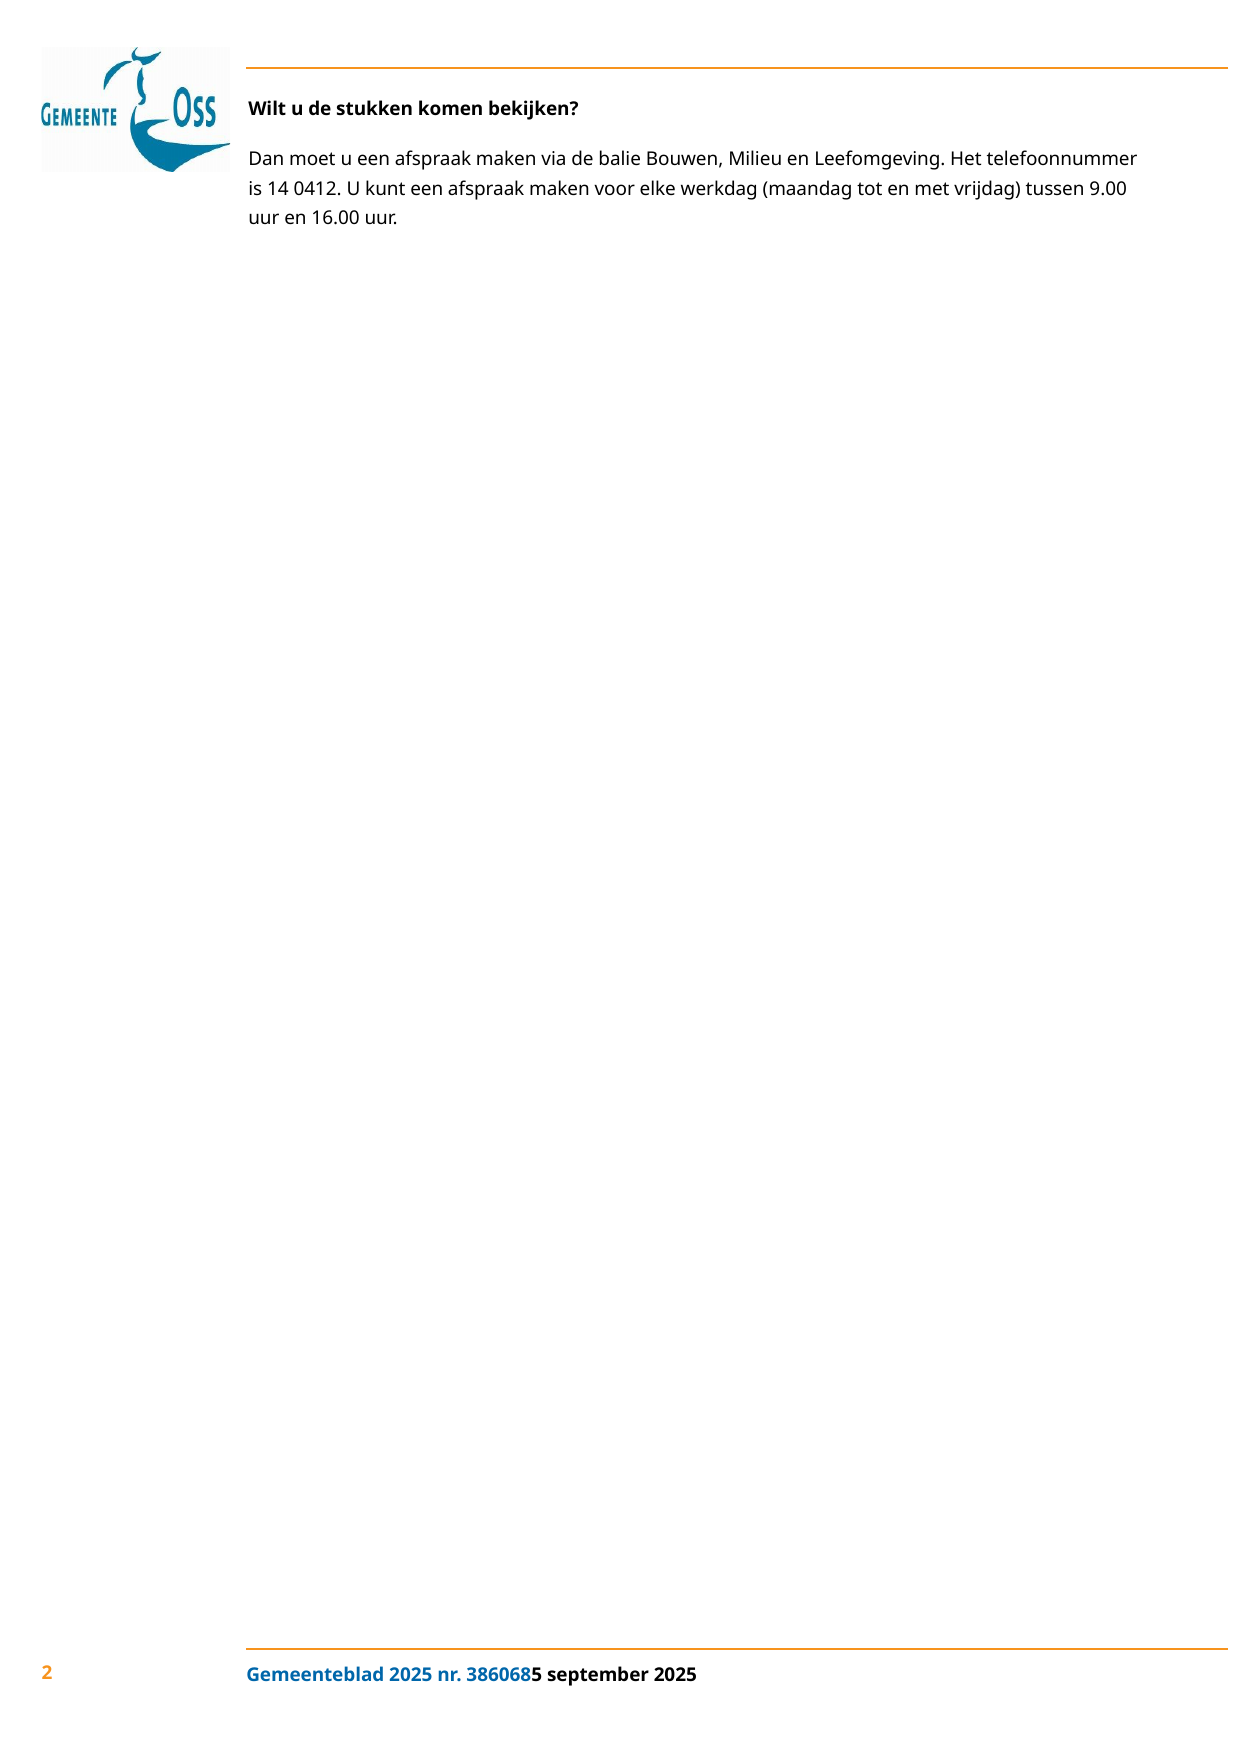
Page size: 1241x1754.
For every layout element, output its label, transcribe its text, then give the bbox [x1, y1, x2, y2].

text Dan moet u een afspraak maken via de balie Bouwen, Milieu en Leefomgeving. Het telefoonnummer is 14 0412. U kunt een afspraak maken voor elke werkdag (maandag tot en met vrijdag) tussen 9.00 uur en 16.00 uur. [248, 145, 1152, 230]
picture [41, 47, 231, 172]
text Wilt u de stukken komen bekijken? [248, 95, 1152, 121]
